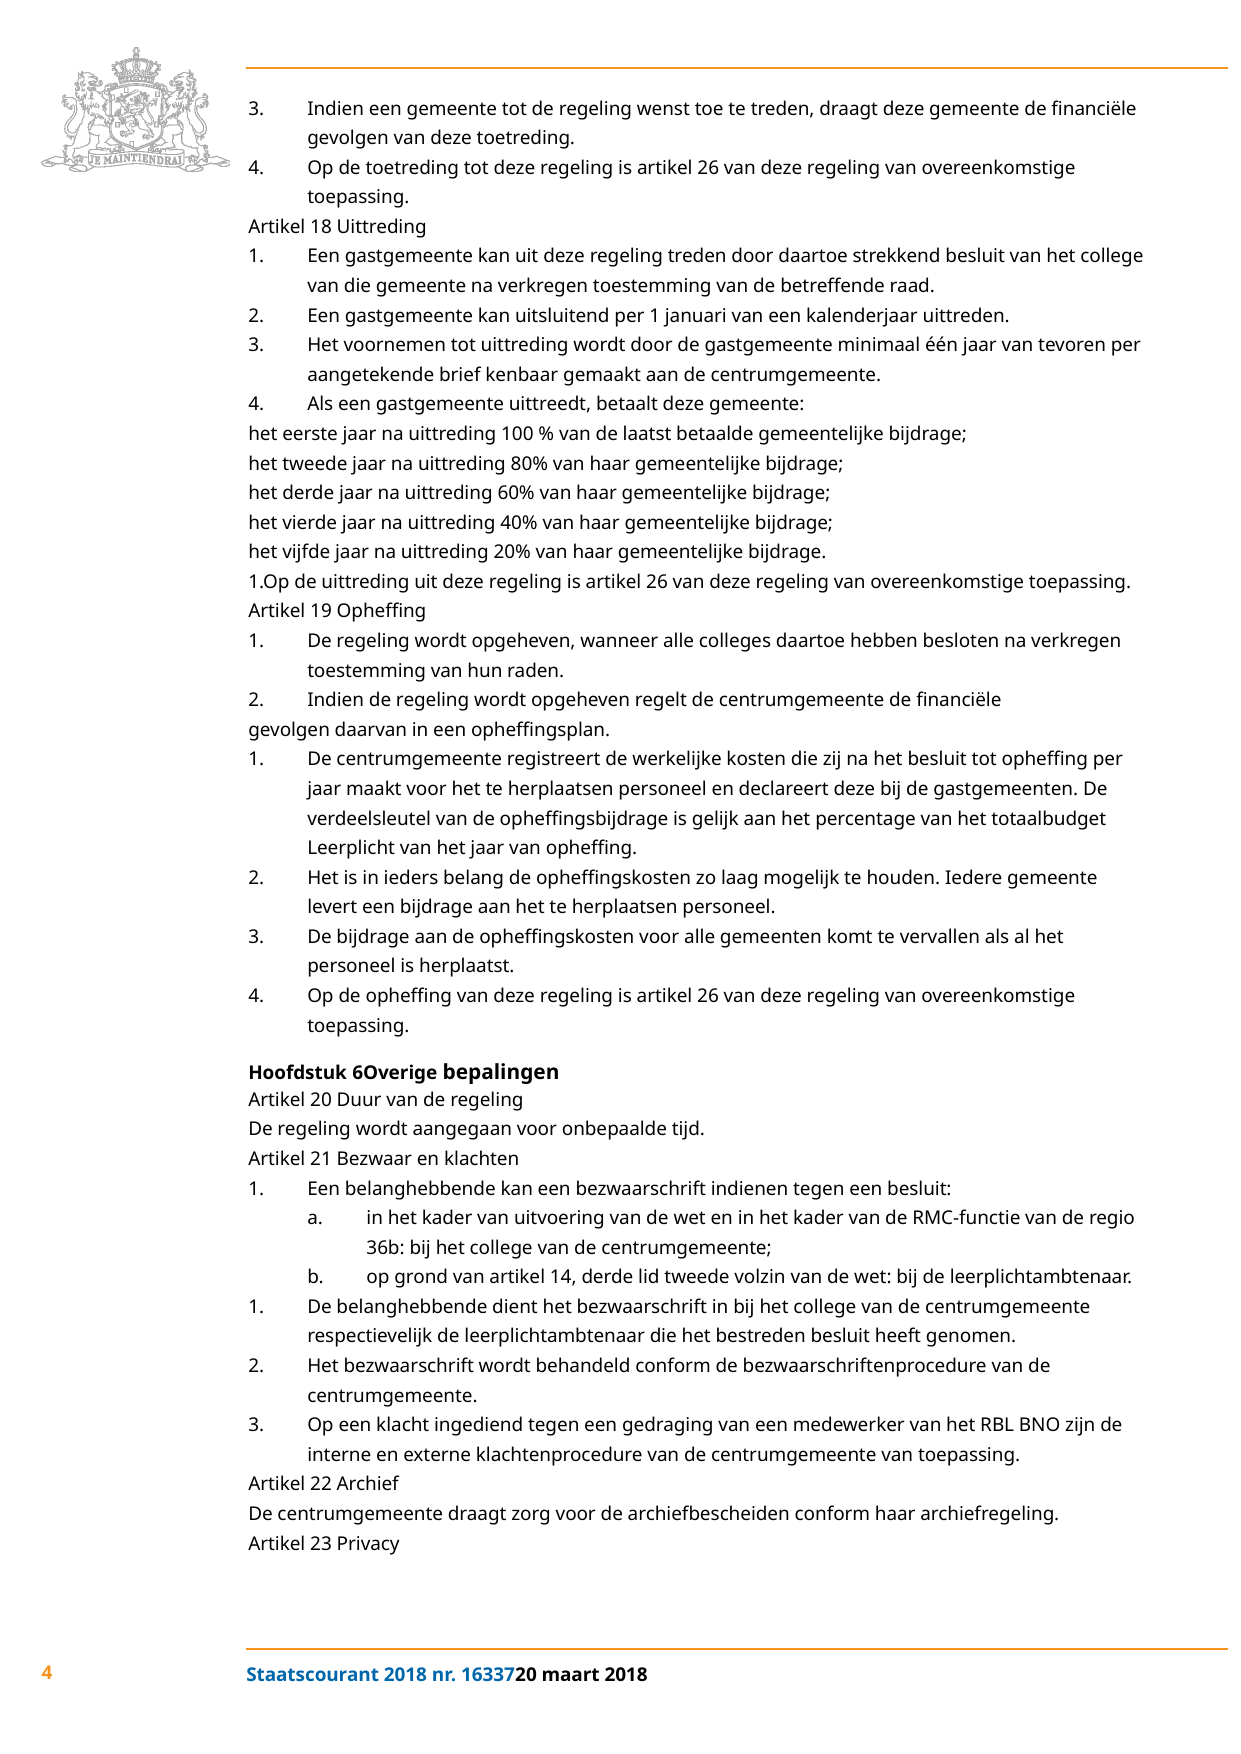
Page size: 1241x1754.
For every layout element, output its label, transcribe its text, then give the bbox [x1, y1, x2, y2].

text Artikel 18 Uittreding [248, 213, 1152, 239]
text Artikel 21 Bezwaar en klachten [248, 1145, 1152, 1171]
list De centrumgemeente registreert de werkelijke kosten die zij na het besluit tot opheffing per jaar maakt voor het te herplaatsen personeel en declareert deze bij de gastgemeenten. De verdeelsleutel van de opheffingsbijdrage is gelijk aan het percentage van het totaalbudget Leerplicht van het jaar van opheffing. [248, 746, 1152, 860]
list Een gastgemeente kan uitsluitend per 1 januari van een kalenderjaar uittreden. [248, 302, 1152, 328]
text het vijfde jaar na uittreding 20% van haar gemeentelijke bijdrage. [248, 538, 1152, 564]
text Artikel 23 Privacy [248, 1530, 1152, 1555]
list Op de opheffing van deze regeling is artikel 26 van deze regeling van overeenkomstige toepassing. [248, 982, 1152, 1038]
list Als een gastgemeente uittreedt, betaalt deze gemeente: [248, 391, 1152, 416]
text De centrumgemeente draagt zorg voor de archiefbescheiden conform haar archiefregeling. [248, 1500, 1152, 1526]
text Artikel 22 Archief [248, 1471, 1152, 1496]
text het derde jaar na uittreding 60% van haar gemeentelijke bijdrage; [248, 479, 1152, 505]
list op grond van artikel 14, derde lid tweede volzin van de wet: bij de leerplichtambtenaar. [307, 1263, 1152, 1289]
list Het bezwaarschrift wordt behandeld conform de bezwaarschriftenprocedure van de centrumgemeente. [248, 1352, 1152, 1407]
list Een gastgemeente kan uit deze regeling treden door daartoe strekkend besluit van het college van die gemeente na verkregen toestemming van de betreffende raad. [248, 243, 1152, 298]
text Artikel 19 Opheffing [248, 598, 1152, 623]
list Het is in ieders belang de opheffingskosten zo laag mogelijk te houden. Iedere gemeente levert een bijdrage aan het te herplaatsen personeel. [248, 864, 1152, 919]
picture [41, 47, 231, 172]
list Op de toetreding tot deze regeling is artikel 26 van deze regeling van overeenkomstige toepassing. [248, 154, 1152, 209]
text Hoofdstuk 6Overige bepalingen [248, 1057, 1152, 1086]
text gevolgen daarvan in een opheffingsplan. [248, 716, 1152, 742]
text 1.Op de uittreding uit deze regeling is artikel 26 van deze regeling van overeenkomstige toepassing. [248, 568, 1152, 594]
list Op een klacht ingediend tegen een gedraging van een medewerker van het RBL BNO zijn de interne en externe klachtenprocedure van de centrumgemeente van toepassing. [248, 1411, 1152, 1467]
list Het voornemen tot uittreding wordt door de gastgemeente minimaal één jaar van tevoren per aangetekende brief kenbaar gemaakt aan de centrumgemeente. [248, 331, 1152, 387]
text het tweede jaar na uittreding 80% van haar gemeentelijke bijdrage; [248, 450, 1152, 476]
list Een belanghebbende kan een bezwaarschrift indienen tegen een besluit: [248, 1175, 1152, 1200]
text het eerste jaar na uittreding 100 % van de laatst betaalde gemeentelijke bijdrage; [248, 420, 1152, 446]
list Indien een gemeente tot de regeling wenst toe te treden, draagt deze gemeente de financiële gevolgen van deze toetreding. [248, 95, 1152, 150]
list Indien de regeling wordt opgeheven regelt de centrumgemeente de financiële [248, 686, 1152, 712]
list De belanghebbende dient het bezwaarschrift in bij het college van de centrumgemeente respectievelijk de leerplichtambtenaar die het bestreden besluit heeft genomen. [248, 1293, 1152, 1348]
text De regeling wordt aangegaan voor onbepaalde tijd. [248, 1116, 1152, 1141]
text het vierde jaar na uittreding 40% van haar gemeentelijke bijdrage; [248, 509, 1152, 535]
list in het kader van uitvoering van de wet en in het kader van de RMC-functie van de regio 36b: bij het college van de centrumgemeente; [307, 1204, 1152, 1259]
text Artikel 20 Duur van de regeling [248, 1086, 1152, 1112]
list De regeling wordt opgeheven, wanneer alle colleges daartoe hebben besloten na verkregen toestemming van hun raden. [248, 627, 1152, 683]
list De bijdrage aan de opheffingskosten voor alle gemeenten komt te vervallen als al het personeel is herplaatst. [248, 923, 1152, 978]
